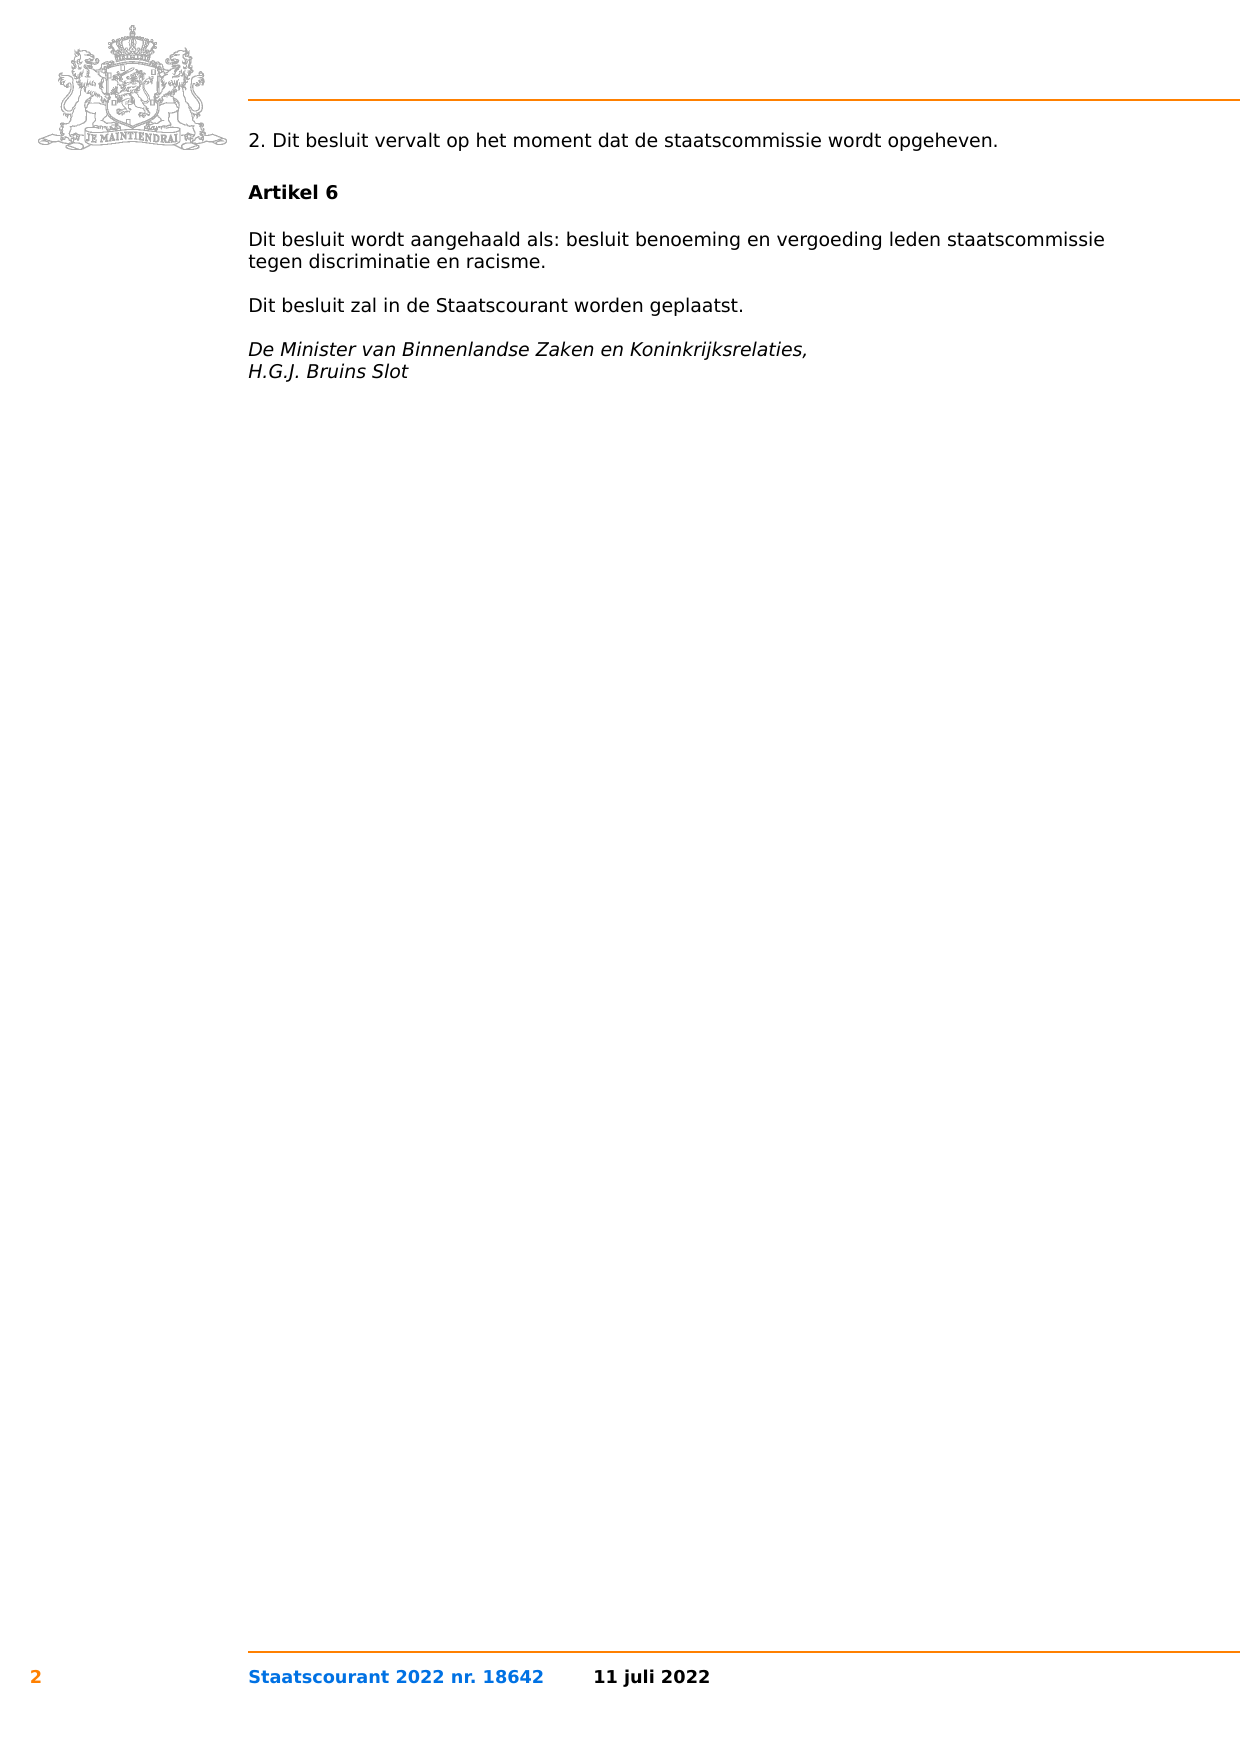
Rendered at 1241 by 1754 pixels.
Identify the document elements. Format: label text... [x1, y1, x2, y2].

text Dit besluit zal in de Staatscourant worden geplaatst. [248, 295, 1163, 317]
text 2. Dit besluit vervalt op het moment dat de staatscommissie wordt opgeheven. [248, 130, 1163, 152]
picture [38, 25, 227, 150]
subtitle Artikel 6 [248, 182, 1163, 204]
text Dit besluit wordt aangehaald als: besluit benoeming en vergoeding leden staatscommissie tegen discriminatie en racisme. [248, 229, 1163, 273]
text De Minister van Binnenlandse Zaken en Koninkrijksrelaties, H.G.J. Bruins Slot [248, 338, 1163, 382]
